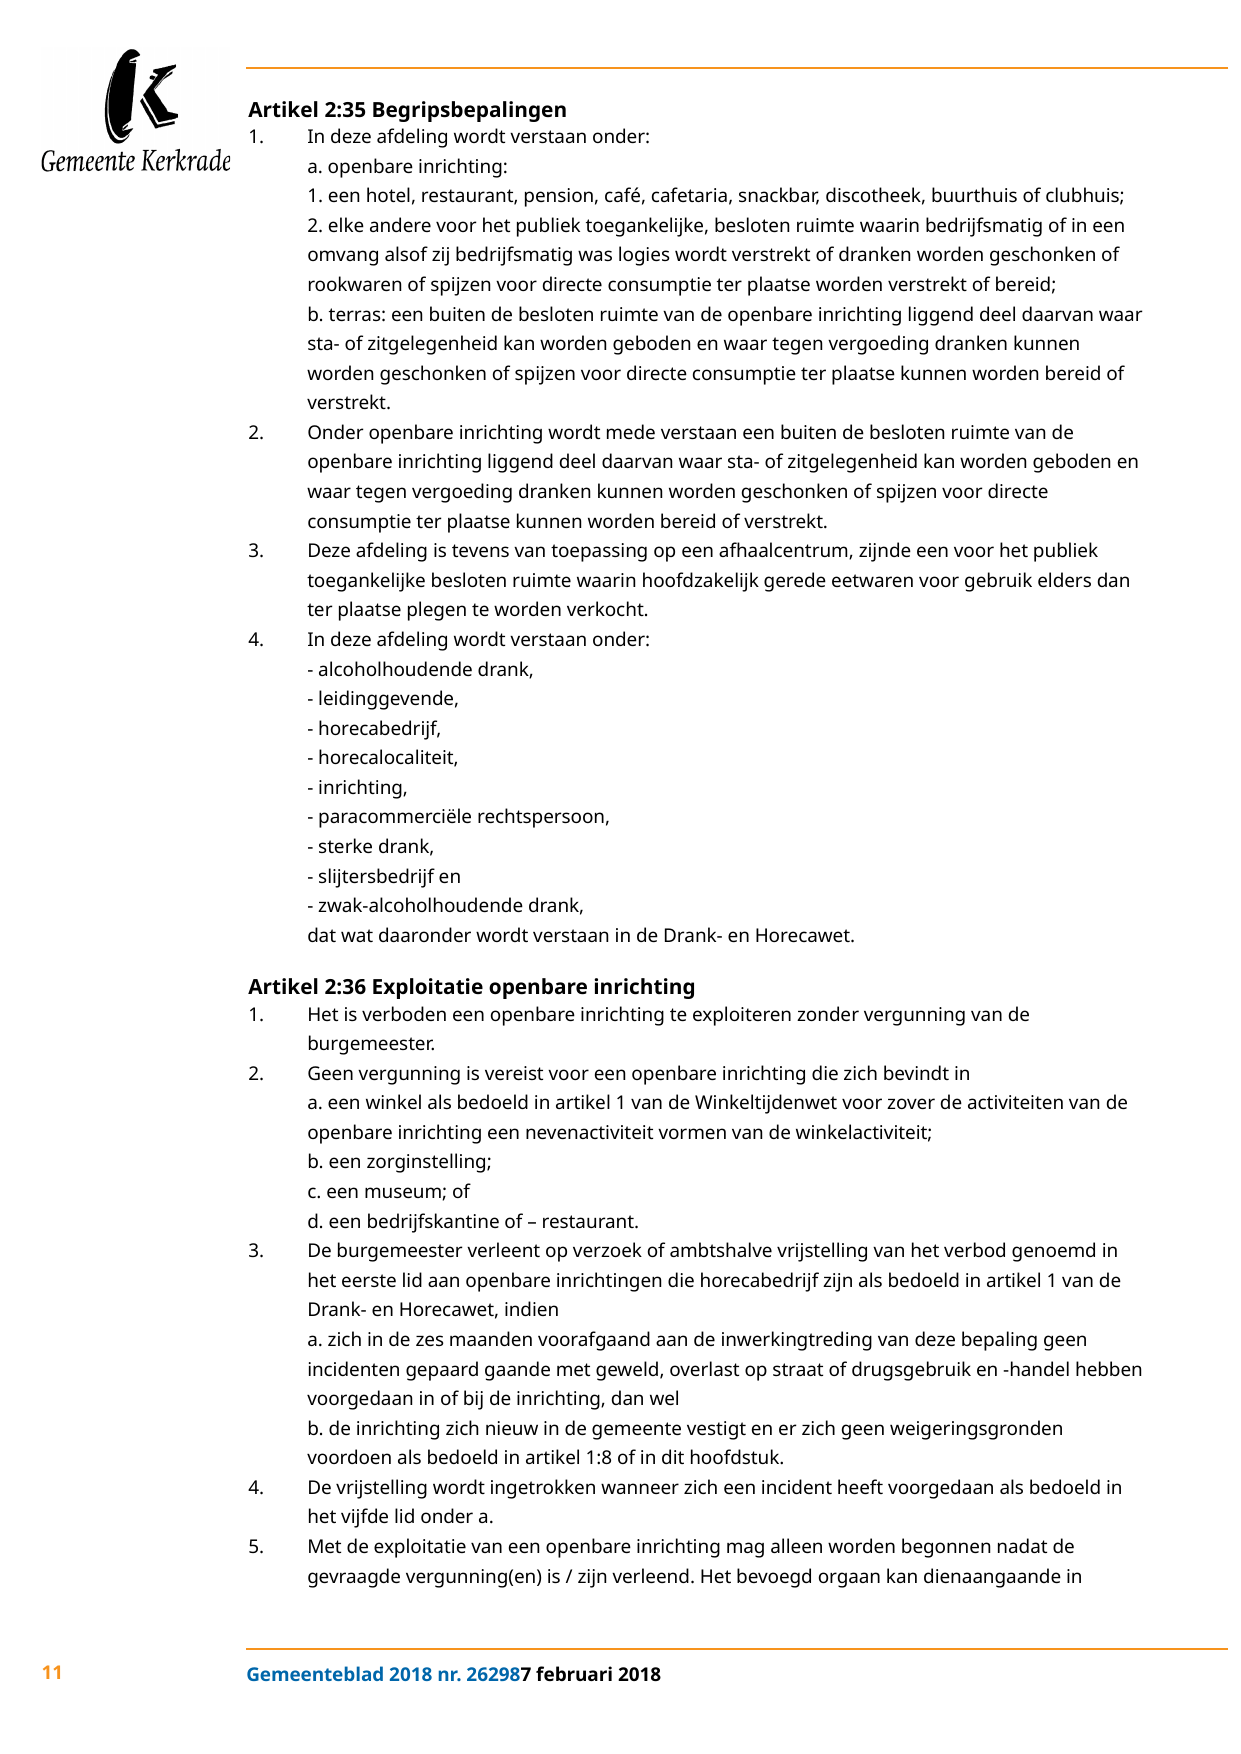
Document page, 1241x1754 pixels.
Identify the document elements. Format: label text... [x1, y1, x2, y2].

list - alcoholhoudende drank, [248, 656, 1152, 681]
list De burgemeester verleent op verzoek of ambtshalve vrijstelling van het verbod genoemd in het eerste lid aan openbare inrichtingen die horecabedrijf zijn als bedoeld in artikel 1 van de Drank- en Horecawet, indien [248, 1237, 1152, 1322]
list De vrijstelling wordt ingetrokken wanneer zich een incident heeft voorgedaan als bedoeld in het vijfde lid onder a. [248, 1474, 1152, 1529]
list - slijtersbedrijf en [248, 863, 1152, 888]
list b. de inrichting zich nieuw in de gemeente vestigt en er zich geen weigeringsgronden voordoen als bedoeld in artikel 1:8 of in dit hoofdstuk. [248, 1415, 1152, 1470]
list b. een zorginstelling; [248, 1149, 1152, 1174]
list Het is verboden een openbare inrichting te exploiteren zonder vergunning van de burgemeester. [248, 1001, 1152, 1056]
list In deze afdeling wordt verstaan onder: [248, 626, 1152, 652]
list - sterke drank, [248, 833, 1152, 859]
list Met de exploitatie van een openbare inrichting mag alleen worden begonnen nadat de gevraagde vergunning(en) is / zijn verleend. Het bevoegd orgaan kan dienaangaande in [248, 1533, 1152, 1589]
list a. een winkel als bedoeld in artikel 1 van de Winkeltijdenwet voor zover de activiteiten van de openbare inrichting een nevenactiviteit vormen van de winkelactiviteit; [248, 1089, 1152, 1145]
list dat wat daaronder wordt verstaan in de Drank- en Horecawet. [248, 922, 1152, 948]
list 2. elke andere voor het publiek toegankelijke, besloten ruimte waarin bedrijfsmatig of in een omvang alsof zij bedrijfsmatig was logies wordt verstrekt of dranken worden geschonken of rookwaren of spijzen voor directe consumptie ter plaatse worden verstrekt of bereid; [248, 212, 1152, 297]
list Geen vergunning is vereist voor een openbare inrichting die zich bevindt in [248, 1060, 1152, 1086]
list In deze afdeling wordt verstaan onder: [248, 123, 1152, 149]
list b. terras: een buiten de besloten ruimte van de openbare inrichting liggend deel daarvan waar sta- of zitgelegenheid kan worden geboden en waar tegen vergoeding dranken kunnen worden geschonken of spijzen voor directe consumptie ter plaatse kunnen worden bereid of verstrekt. [248, 301, 1152, 415]
list a. zich in de zes maanden voorafgaand aan de inwerkingtreding van deze bepaling geen incidenten gepaard gaande met geweld, overlast op straat of drugsgebruik en -handel hebben voorgedaan in of bij de inrichting, dan wel [248, 1326, 1152, 1411]
list c. een museum; of [248, 1178, 1152, 1204]
list Deze afdeling is tevens van toepassing op een afhaalcentrum, zijnde een voor het publiek toegankelijke besloten ruimte waarin hoofdzakelijk gerede eetwaren voor gebruik elders dan ter plaatse plegen te worden verkocht. [248, 537, 1152, 622]
list - inrichting, [248, 774, 1152, 800]
list - horecalocaliteit, [248, 744, 1152, 770]
list - leidinggevende, [248, 685, 1152, 711]
picture [41, 47, 231, 172]
list d. een bedrijfskantine of – restaurant. [248, 1208, 1152, 1234]
text Artikel 2:35 Begripsbepalingen [248, 95, 1152, 123]
list Onder openbare inrichting wordt mede verstaan een buiten de besloten ruimte van de openbare inrichting liggend deel daarvan waar sta- of zitgelegenheid kan worden geboden en waar tegen vergoeding dranken kunnen worden geschonken of spijzen voor directe consumptie ter plaatse kunnen worden bereid of verstrekt. [248, 419, 1152, 533]
text Artikel 2:36 Exploitatie openbare inrichting [248, 972, 1152, 1001]
list 1. een hotel, restaurant, pension, café, cafetaria, snackbar, discotheek, buurthuis of clubhuis; [248, 182, 1152, 208]
list - zwak-alcoholhoudende drank, [248, 892, 1152, 918]
list - horecabedrijf, [248, 715, 1152, 741]
list - paracommerciële rechtspersoon, [248, 804, 1152, 829]
list a. openbare inrichting: [248, 153, 1152, 178]
